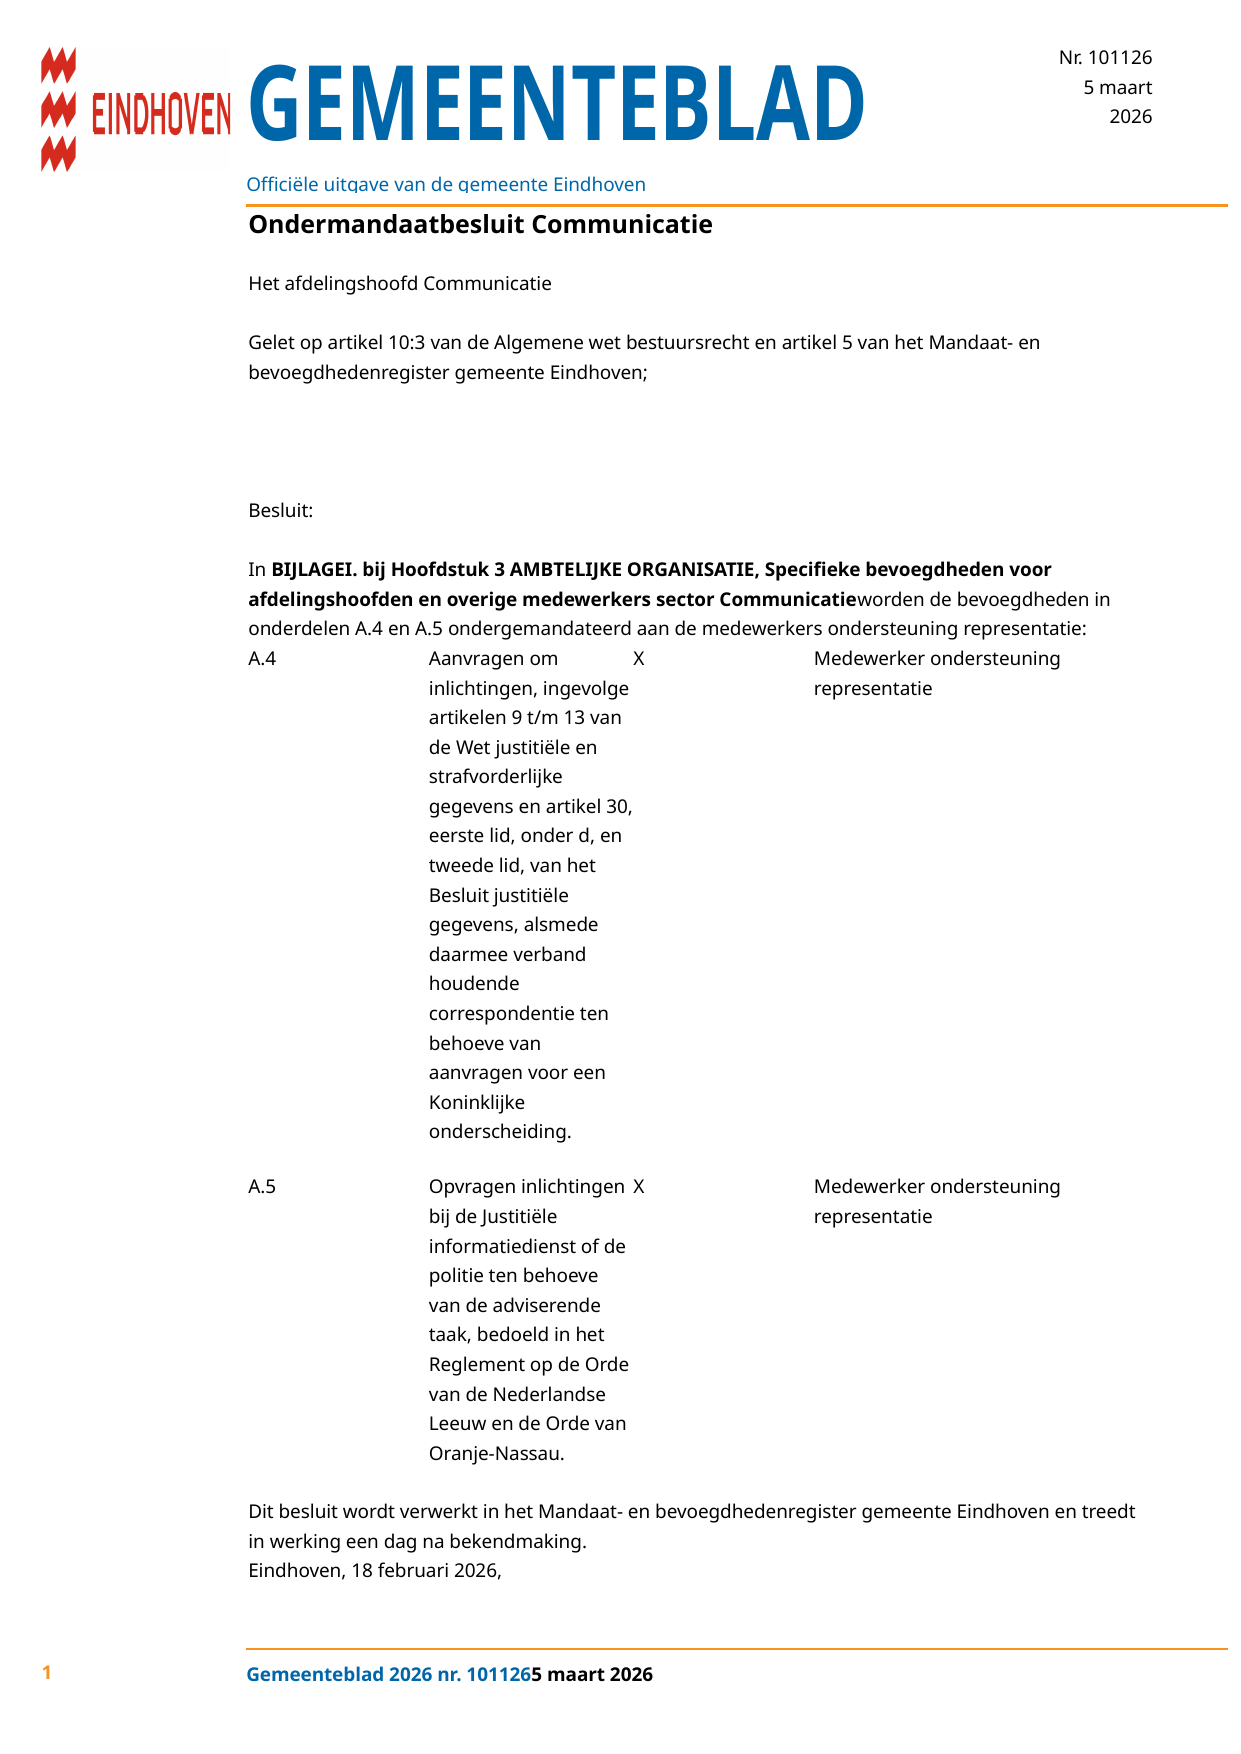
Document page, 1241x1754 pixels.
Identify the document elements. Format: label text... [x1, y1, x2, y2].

table_cell Medewerker ondersteuning representatie [814, 1174, 1152, 1466]
text Ondermandaatbesluit Communicatie [248, 207, 1152, 241]
picture [41, 47, 231, 172]
table_header X [633, 645, 814, 1174]
text Besluit: [248, 497, 1152, 523]
text Gelet op artikel 10:3 van de Algemene wet bestuursrecht en artikel 5 van het Mandaat- en bevoegdhedenregister gemeente Eindhoven; [248, 329, 1152, 385]
table_header A.4 [248, 645, 429, 1174]
text In BIJLAGEI. bij Hoofdstuk 3 AMBTELIJKE ORGANISATIE, Specifieke bevoegdheden voor afdelingshoofden en overige medewerkers sector Communicatieworden de bevoegdheden in onderdelen A.4 en A.5 ondergemandateerd aan de medewerkers ondersteuning representatie: [248, 556, 1152, 641]
table_cell A.5 [248, 1174, 429, 1466]
text Eindhoven, 18 februari 2026, [248, 1558, 1152, 1583]
table_header Aanvragen om inlichtingen, ingevolge artikelen 9 t/m 13 van de Wet justitiële en strafvorderlijke gegevens en artikel 30, eerste lid, onder d, en tweede lid, van het Besluit justitiële gegevens, alsmede daarmee verband houdende correspondentie ten behoeve van aanvragen voor een Koninklijke onderscheiding. [429, 645, 633, 1174]
table_cell Opvragen inlichtingen bij de Justitiële informatiedienst of de politie ten behoeve van de adviserende taak, bedoeld in het Reglement op de Orde van de Nederlandse Leeuw en de Orde van Oranje-Nassau. [429, 1174, 633, 1466]
table_header Medewerker ondersteuning representatie [814, 645, 1152, 1174]
text Dit besluit wordt verwerkt in het Mandaat- en bevoegdhedenregister gemeente Eindhoven en treedt in werking een dag na bekendmaking. [248, 1498, 1152, 1554]
text Het afdelingshoofd Communicatie [248, 270, 1152, 296]
table_cell X [633, 1174, 814, 1466]
